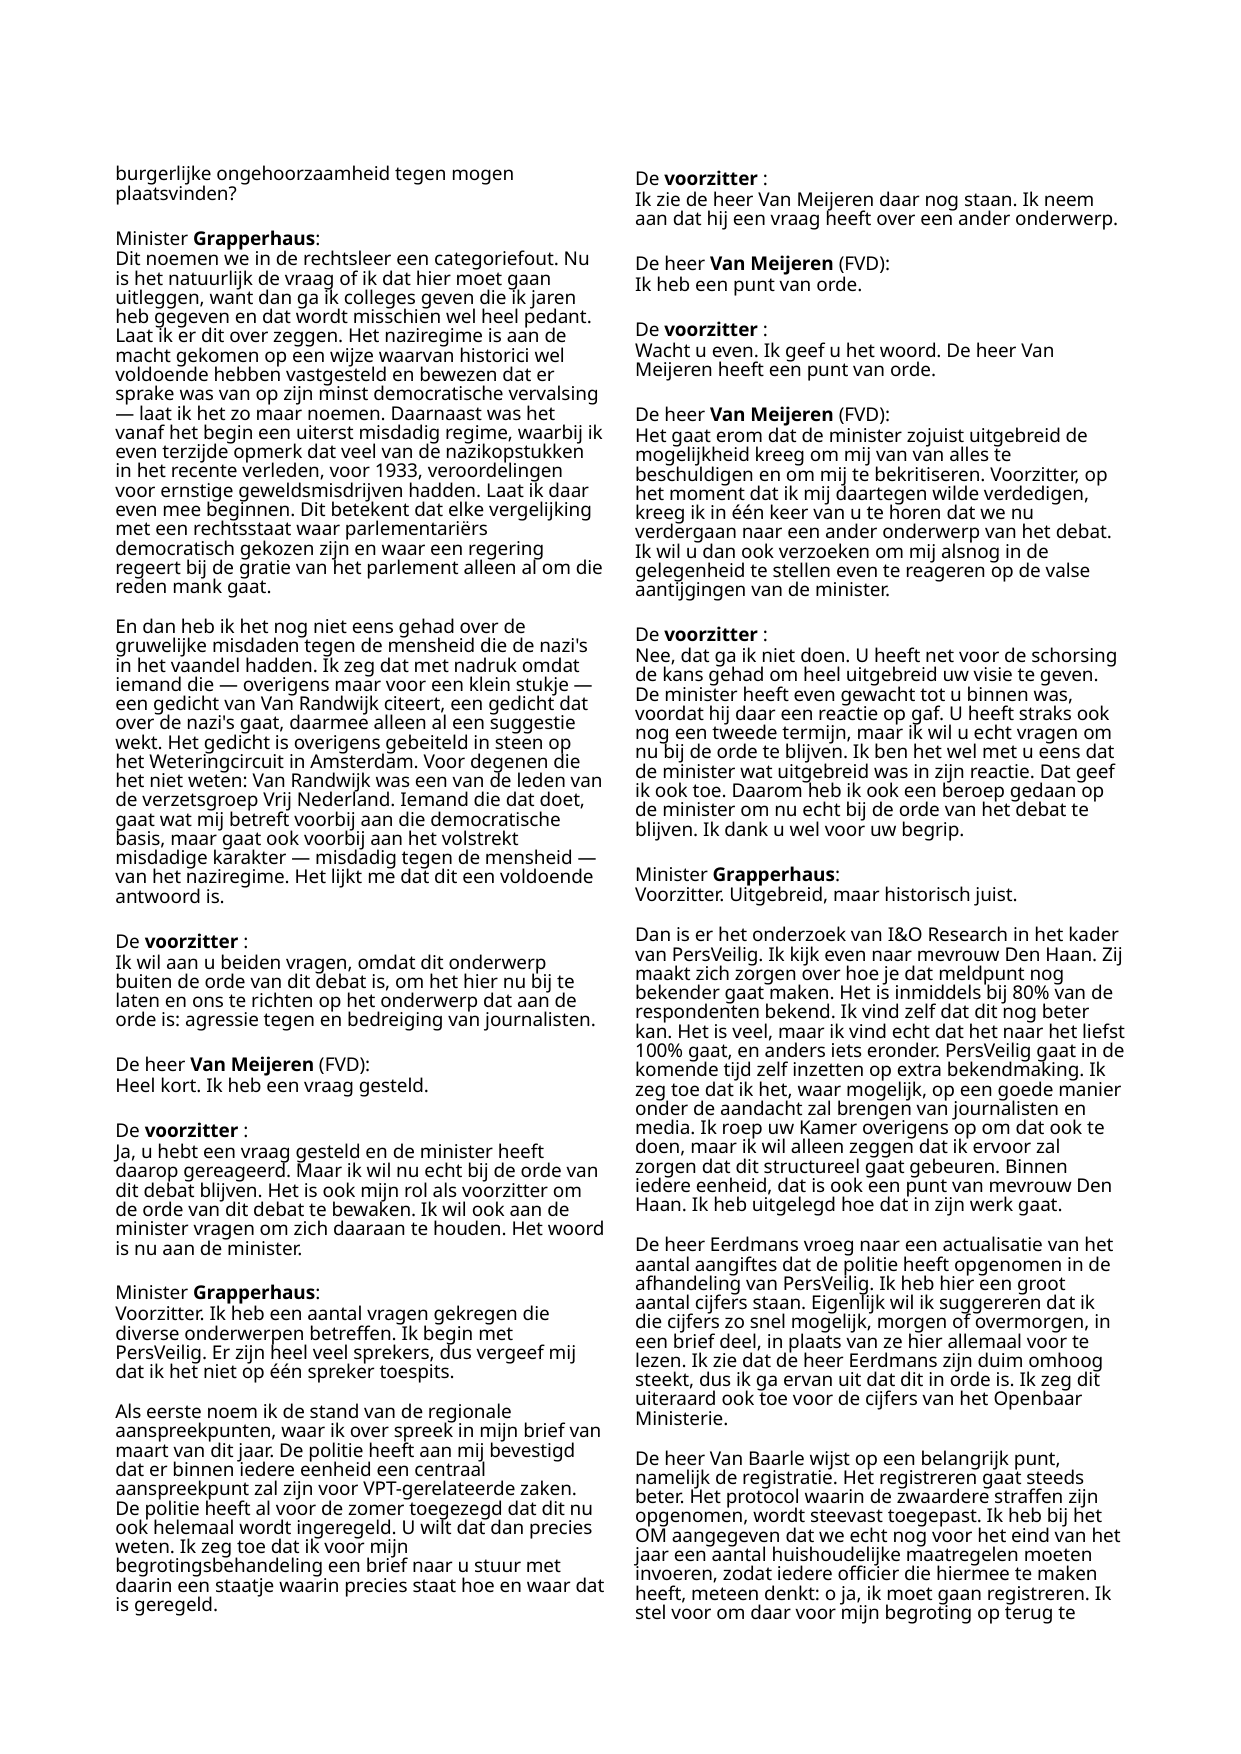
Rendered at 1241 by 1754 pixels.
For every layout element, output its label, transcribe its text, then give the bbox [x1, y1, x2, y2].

text De heer Van Baarle wijst op een belangrijk punt, namelijk de registratie. Het registreren gaat steeds beter. Het protocol waarin de zwaardere straffen zijn opgenomen, wordt steevast toegepast. Ik heb bij het OM aangegeven dat we echt nog voor het eind van het jaar een aantal huishoudelijke maatregelen moeten invoeren, zodat iedere officier die hiermee te maken heeft, meteen denkt: o ja, ik moet gaan registreren. Ik stel voor om daar voor mijn begroting op terug te [635, 1450, 1125, 1623]
text Ik wil aan u beiden vragen, omdat dit onderwerp buiten de orde van dit debat is, om het hier nu bij te laten en ons te richten op het onderwerp dat aan de orde is: agressie tegen en bedreiging van journalisten. [115, 954, 605, 1031]
text De heer Van Meijeren (FVD): [635, 401, 1125, 427]
text De heer Van Meijeren (FVD): [635, 251, 1125, 276]
text Als eerste noem ik de stand van de regionale aanspreekpunten, waar ik over spreek in mijn brief van maart van dit jaar. De politie heeft aan mij bevestigd dat er binnen iedere eenheid een centraal aanspreekpunt zal zijn voor VPT-gerelateerde zaken. De politie heeft al voor de zomer toegezegd dat dit nu ook helemaal wordt ingeregeld. U wilt dat dan precies weten. Ik zeg toe dat ik voor mijn begrotingsbehandeling een brief naar u stuur met daarin een staatje waarin precies staat hoe en waar dat is geregeld. [115, 1403, 605, 1615]
text Nee, dat ga ik niet doen. U heeft net voor de schorsing de kans gehad om heel uitgebreid uw visie te geven. De minister heeft even gewacht tot u binnen was, voordat hij daar een reactie op gaf. U heeft straks ook nog een tweede termijn, maar ik wil u echt vragen om nu bij de orde te blijven. Ik ben het wel met u eens dat de minister wat uitgebreid was in zijn reactie. Dat geef ik ook toe. Daarom heb ik ook een beroep gedaan op de minister om nu echt bij de orde van het debat te blijven. Ik dank u wel voor uw begrip. [635, 647, 1125, 840]
text Minister Grapperhaus: [635, 861, 1125, 886]
text Ik zie de heer Van Meijeren daar nog staan. Ik neem aan dat hij een vraag heeft over een ander onderwerp. [635, 191, 1125, 230]
text De heer Eerdmans vroeg naar een actualisatie van het aantal aangiftes dat de politie heeft opgenomen in de afhandeling van PersVeilig. Ik heb hier een groot aantal cijfers staan. Eigenlijk wil ik suggereren dat ik die cijfers zo snel mogelijk, morgen of overmorgen, in een brief deel, in plaats van ze hier allemaal voor te lezen. Ik zie dat de heer Eerdmans zijn duim omhoog steekt, dus ik ga ervan uit dat dit in orde is. Ik zeg dit uiteraard ook toe voor de cijfers van het Openbaar Ministerie. [635, 1236, 1125, 1429]
text Wacht u even. Ik geef u het woord. De heer Van Meijeren heeft een punt van orde. [635, 342, 1125, 381]
text En dan heb ik het nog niet eens gehad over de gruwelijke misdaden tegen de mensheid die de nazi's in het vaandel hadden. Ik zeg dat met nadruk omdat iemand die — overigens maar voor een klein stukje — een gedicht van Van Randwijk citeert, een gedicht dat over de nazi's gaat, daarmee alleen al een suggestie wekt. Het gedicht is overigens gebeiteld in steen op het Weteringcircuit in Amsterdam. Voor degenen die het niet weten: Van Randwijk was een van de leden van de verzetsgroep Vrij Nederland. Iemand die dat doet, gaat wat mij betreft voorbij aan die democratische basis, maar gaat ook voorbij aan het volstrekt misdadige karakter — misdadig tegen de mensheid — van het naziregime. Het lijkt me dat dit een voldoende antwoord is. [115, 618, 605, 907]
text Voorzitter. Ik heb een aantal vragen gekregen die diverse onderwerpen betreffen. Ik begin met PersVeilig. Er zijn heel veel sprekers, dus vergeef mij dat ik het niet op één spreker toespits. [115, 1305, 605, 1382]
text Minister Grapperhaus: [115, 225, 605, 250]
text Dit noemen we in de rechtsleer een categoriefout. Nu is het natuurlijk de vraag of ik dat hier moet gaan uitleggen, want dan ga ik colleges geven die ik jaren heb gegeven en dat wordt misschien wel heel pedant. Laat ik er dit over zeggen. Het naziregime is aan de macht gekomen op een wijze waarvan historici wel voldoende hebben vastgesteld en bewezen dat er sprake was van op zijn minst democratische vervalsing — laat ik het zo maar noemen. Daarnaast was het vanaf het begin een uiterst misdadig regime, waarbij ik even terzijde opmerk dat veel van de nazikopstukken in het recente verleden, voor 1933, veroordelingen voor ernstige geweldsmisdrijven hadden. Laat ik daar even mee beginnen. Dit betekent dat elke vergelijking met een rechtsstaat waar parlementariërs democratisch gekozen zijn en waar een regering regeert bij de gratie van het parlement alleen al om die reden mank gaat. [115, 250, 605, 597]
text De voorzitter : [635, 621, 1125, 647]
text Ja, u hebt een vraag gesteld en de minister heeft daarop gereageerd. Maar ik wil nu echt bij de orde van dit debat blijven. Het is ook mijn rol als voorzitter om de orde van dit debat te bewaken. Ik wil ook aan de minister vragen om zich daaraan te houden. Het woord is nu aan de minister. [115, 1143, 605, 1259]
text De voorzitter : [635, 316, 1125, 342]
text Minister Grapperhaus: [115, 1279, 605, 1305]
text De voorzitter : [115, 1117, 605, 1143]
text Heel kort. Ik heb een vraag gesteld. [115, 1077, 605, 1097]
text burgerlijke ongehoorzaamheid tegen mogen plaatsvinden? [115, 165, 605, 204]
text De voorzitter : [635, 165, 1125, 191]
text Ik heb een punt van orde. [635, 276, 1125, 296]
text Het gaat erom dat de minister zojuist uitgebreid de mogelijkheid kreeg om mij van van alles te beschuldigen en om mij te bekritiseren. Voorzitter, op het moment dat ik mij daartegen wilde verdedigen, kreeg ik in één keer van u te horen dat we nu verdergaan naar een ander onderwerp van het debat. Ik wil u dan ook verzoeken om mij alsnog in de gelegenheid te stellen even te reageren op de valse aantijgingen van de minister. [635, 427, 1125, 601]
text De voorzitter : [115, 928, 605, 954]
text Voorzitter. Uitgebreid, maar historisch juist. [635, 886, 1125, 906]
text Dan is er het onderzoek van I&O Research in het kader van PersVeilig. Ik kijk even naar mevrouw Den Haan. Zij maakt zich zorgen over hoe je dat meldpunt nog bekender gaat maken. Het is inmiddels bij 80% van de respondenten bekend. Ik vind zelf dat dit nog beter kan. Het is veel, maar ik vind echt dat het naar het liefst 100% gaat, en anders iets eronder. PersVeilig gaat in de komende tijd zelf inzetten op extra bekendmaking. Ik zeg toe dat ik het, waar mogelijk, op een goede manier onder de aandacht zal brengen van journalisten en media. Ik roep uw Kamer overigens op om dat ook te doen, maar ik wil alleen zeggen dat ik ervoor zal zorgen dat dit structureel gaat gebeuren. Binnen iedere eenheid, dat is ook een punt van mevrouw Den Haan. Ik heb uitgelegd hoe dat in zijn werk gaat. [635, 926, 1125, 1216]
text De heer Van Meijeren (FVD): [115, 1052, 605, 1077]
